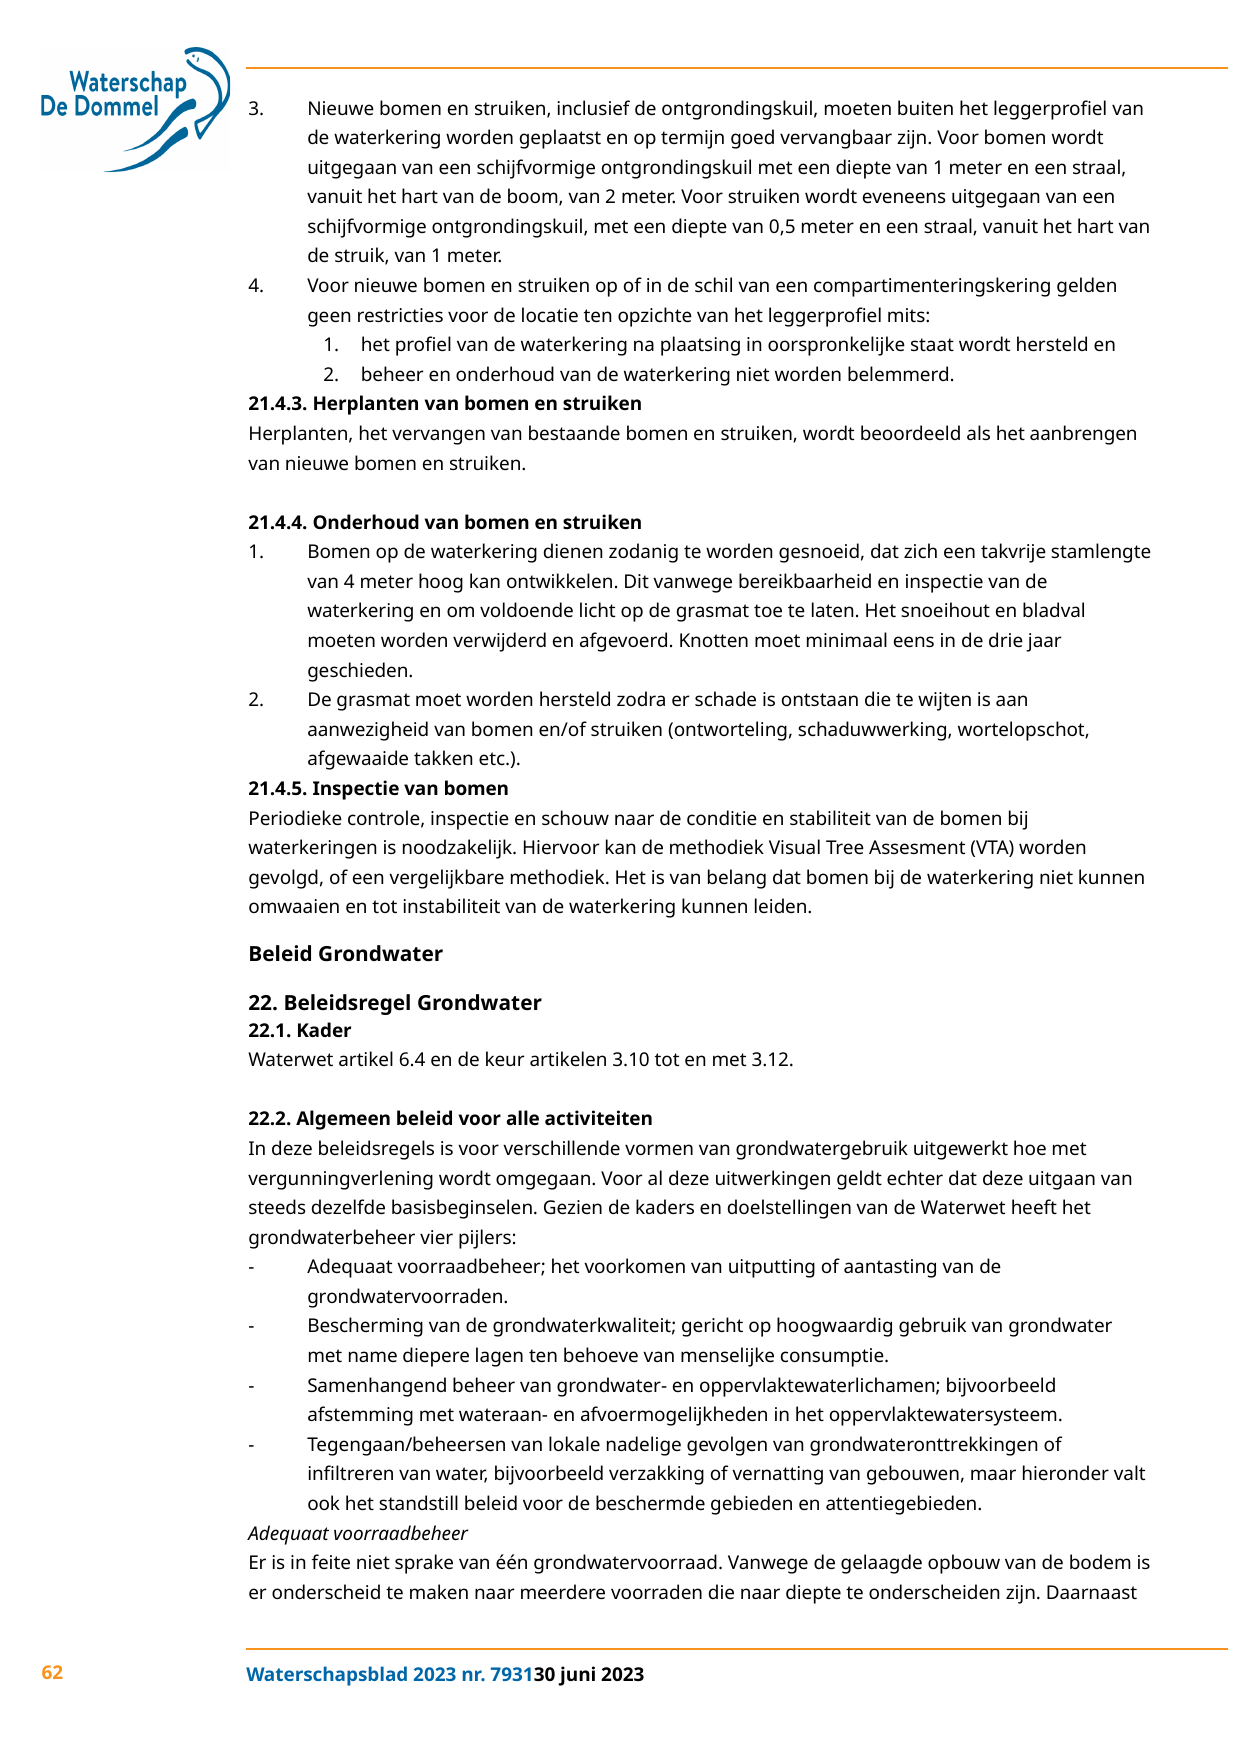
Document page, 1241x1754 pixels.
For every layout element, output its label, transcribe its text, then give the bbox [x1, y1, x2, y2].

list Bomen op de waterkering dienen zodanig te worden gesnoeid, dat zich een takvrije stamlengte van 4 meter hoog kan ontwikkelen. Dit vanwege bereikbaarheid en inspectie van de waterkering en om voldoende licht op de grasmat toe te laten. Het snoeihout en bladval moeten worden verwijderd en afgevoerd. Knotten moet minimaal eens in de drie jaar geschieden. [248, 538, 1152, 683]
text 21.4.3. Herplanten van bomen en struiken [248, 391, 1152, 416]
text 21.4.5. Inspectie van bomen [248, 775, 1152, 801]
text In deze beleidsregels is voor verschillende vormen van grondwatergebruik uitgewerkt hoe met vergunningverlening wordt omgegaan. Voor al deze uitwerkingen geldt echter dat deze uitgaan van steeds dezelfde basisbeginselen. Gezien de kaders en doelstellingen van de Waterwet heeft het grondwaterbeheer vier pijlers: [248, 1135, 1152, 1250]
text 22.2. Algemeen beleid voor alle activiteiten [248, 1106, 1152, 1131]
text Adequaat voorraadbeheer [248, 1520, 1152, 1546]
list Voor nieuwe bomen en struiken op of in de schil van een compartimenteringskering gelden geen restricties voor de locatie ten opzichte van het leggerprofiel mits: [248, 272, 1152, 328]
picture [198, 118, 210, 131]
picture [45, 99, 51, 111]
text 22. Beleidsregel Grondwater [248, 988, 1152, 1017]
list het profiel van de waterkering na plaatsing in oorspronkelijke staat wordt hersteld en [323, 331, 1152, 357]
list Samenhangend beheer van grondwater- en oppervlaktewaterlichamen; bijvoorbeeld afstemming met wateraan- en afvoermogelijkheden in het oppervlaktewatersysteem. [248, 1372, 1152, 1427]
text Waterwet artikel 6.4 en de keur artikelen 3.10 tot en met 3.12. [248, 1046, 1152, 1072]
list Bescherming van de grondwaterkwaliteit; gericht op hoogwaardig gebruik van grondwater met name diepere lagen ten behoeve van menselijke consumptie. [248, 1313, 1152, 1368]
list Tegengaan/beheersen van lokale nadelige gevolgen van grondwateronttrekkingen of infiltreren van water, bijvoorbeeld verzakking of vernatting van gebouwen, maar hieronder valt ook het standstill beleid voor de beschermde gebieden en attentiegebieden. [248, 1431, 1152, 1516]
picture [41, 47, 231, 172]
list beheer en onderhoud van de waterkering niet worden belemmerd. [323, 361, 1152, 387]
text 21.4.4. Onderhoud van bomen en struiken [248, 509, 1152, 535]
text 22.1. Kader [248, 1017, 1152, 1043]
text Periodieke controle, inspectie en schouw naar de conditie en stabiliteit van de bomen bij waterkeringen is noodzakelijk. Hiervoor kan de methodiek Visual Tree Assesment (VTA) worden gevolgd, of een vergelijkbare methodiek. Het is van belang dat bomen bij de waterkering niet kunnen omwaaien en tot instabiliteit van de waterkering kunnen leiden. [248, 805, 1152, 919]
list De grasmat moet worden hersteld zodra er schade is ontstaan die te wijten is aan aanwezigheid van bomen en/of struiken (ontworteling, schaduwwerking, wortelopschot, afgewaaide takken etc.). [248, 686, 1152, 771]
list Adequaat voorraadbeheer; het voorkomen van uitputting of aantasting van de grondwatervoorraden. [248, 1253, 1152, 1309]
picture [204, 47, 231, 76]
list Nieuwe bomen en struiken, inclusief de ontgrondingskuil, moeten buiten het leggerprofiel van de waterkering worden geplaatst en op termijn goed vervangbaar zijn. Voor bomen wordt uitgegaan van een schijfvormige ontgrondingskuil met een diepte van 1 meter en een straal, vanuit het hart van de boom, van 2 meter. Voor struiken wordt eveneens uitgegaan van een schijfvormige ontgrondingskuil, met een diepte van 0,5 meter en een straal, vanuit het hart van de struik, van 1 meter. [248, 95, 1152, 268]
text Herplanten, het vervangen van bestaande bomen en struiken, wordt beoordeeld als het aanbrengen van nieuwe bomen en struiken. [248, 420, 1152, 476]
text Beleid Grondwater [248, 939, 1152, 968]
text Er is in feite niet sprake van één grondwatervoorraad. Vanwege de gelaagde opbouw van de bodem is er onderscheid te maken naar meerdere voorraden die naar diepte te onderscheiden zijn. Daarnaast [248, 1549, 1152, 1605]
